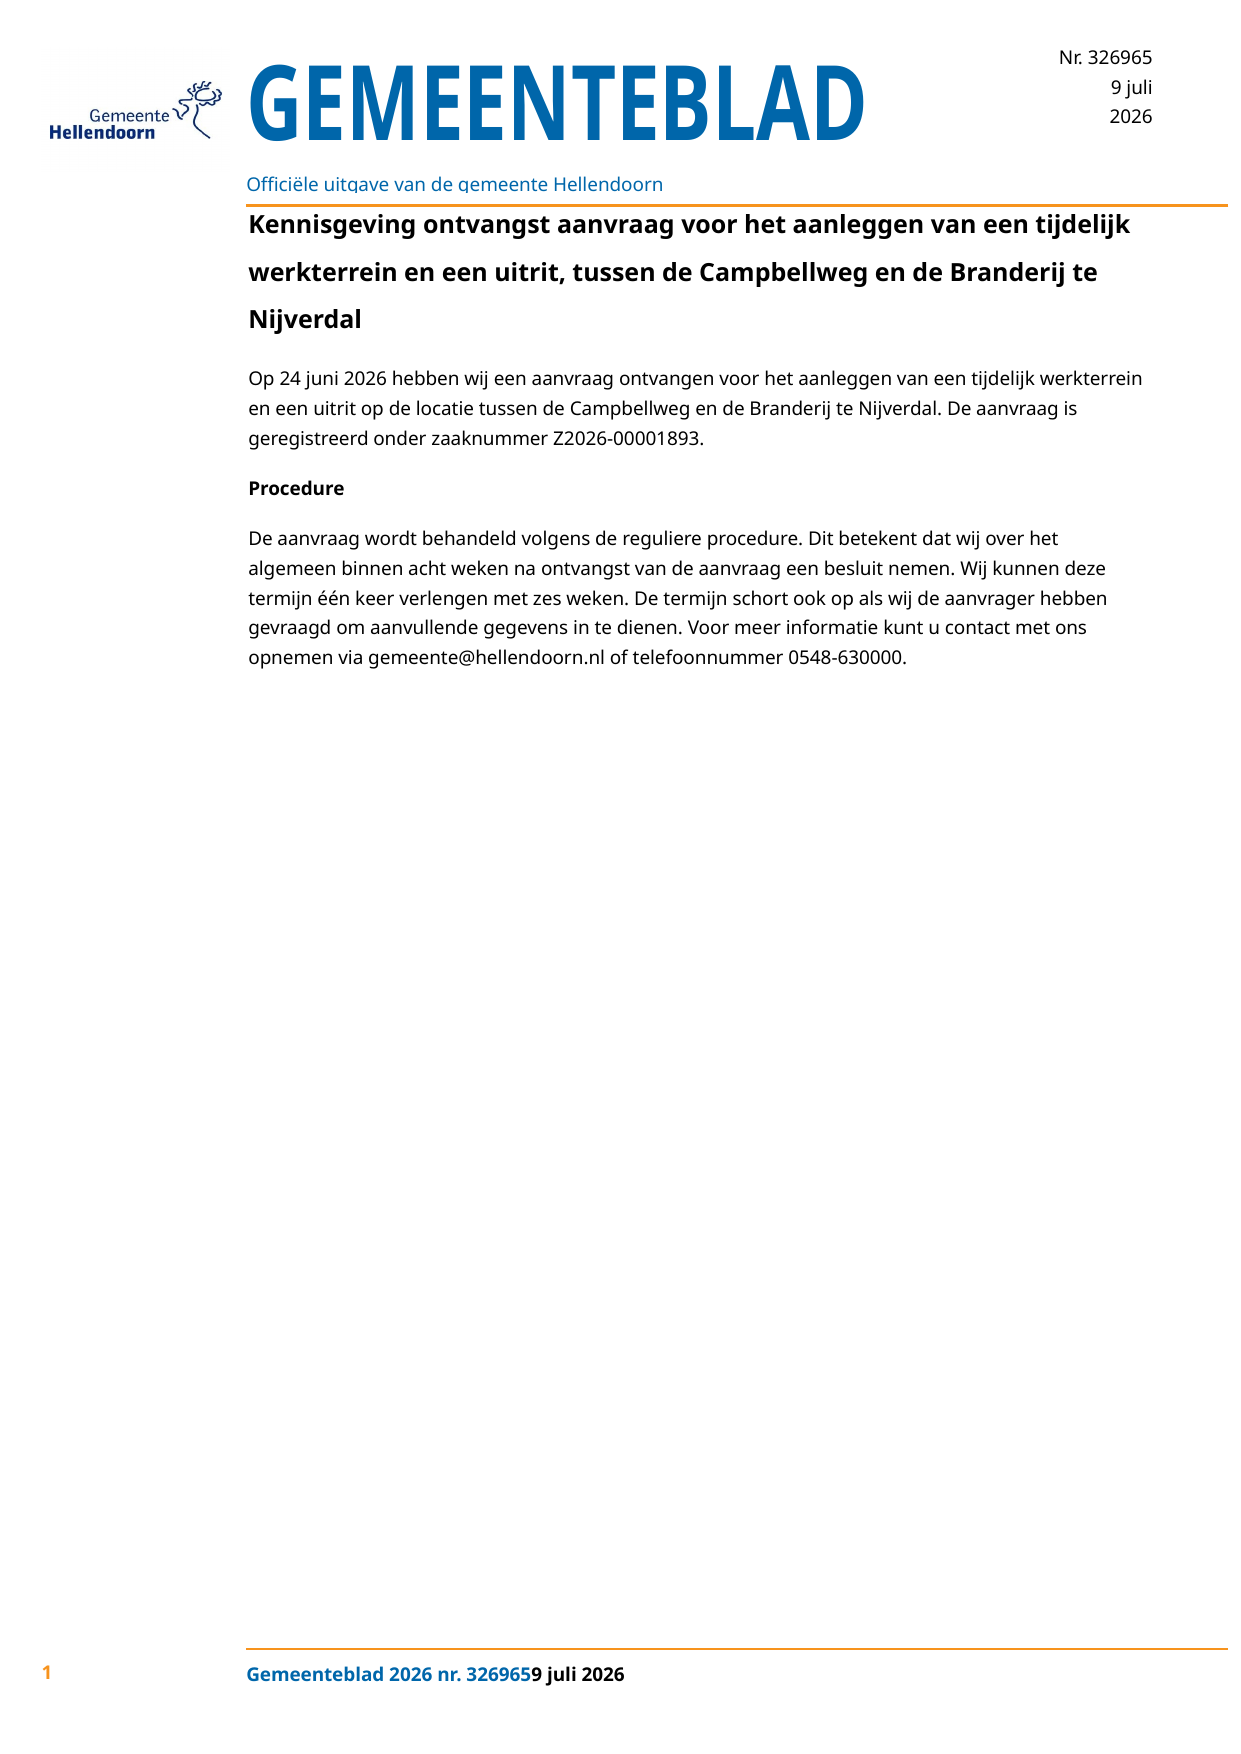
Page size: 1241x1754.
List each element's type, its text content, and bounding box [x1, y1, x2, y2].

text Procedure [248, 475, 1152, 501]
text Op 24 juni 2026 hebben wij een aanvraag ontvangen voor het aanleggen van een tijdelijk werkterrein en een uitrit op de locatie tussen de Campbellweg en de Branderij te Nijverdal. De aanvraag is geregistreerd onder zaaknummer Z2026-00001893. [248, 366, 1152, 450]
text Kennisgeving ontvangst aanvraag voor het aanleggen van een tijdelijk werkterrein en een uitrit, tussen de Campbellweg en de Branderij te Nijverdal [248, 207, 1152, 336]
text De aanvraag wordt behandeld volgens de reguliere procedure. Dit betekent dat wij over het algemeen binnen acht weken na ontvangst van de aanvraag een besluit nemen. Wij kunnen deze termijn één keer verlengen met zes weken. De termijn schort ook op als wij de aanvrager hebben gevraagd om aanvullende gegevens in te dienen. Voor meer informatie kunt u contact met ons opnemen via gemeente@hellendoorn.nl of telefoonnummer 0548-630000. [248, 526, 1152, 669]
picture [41, 47, 231, 172]
